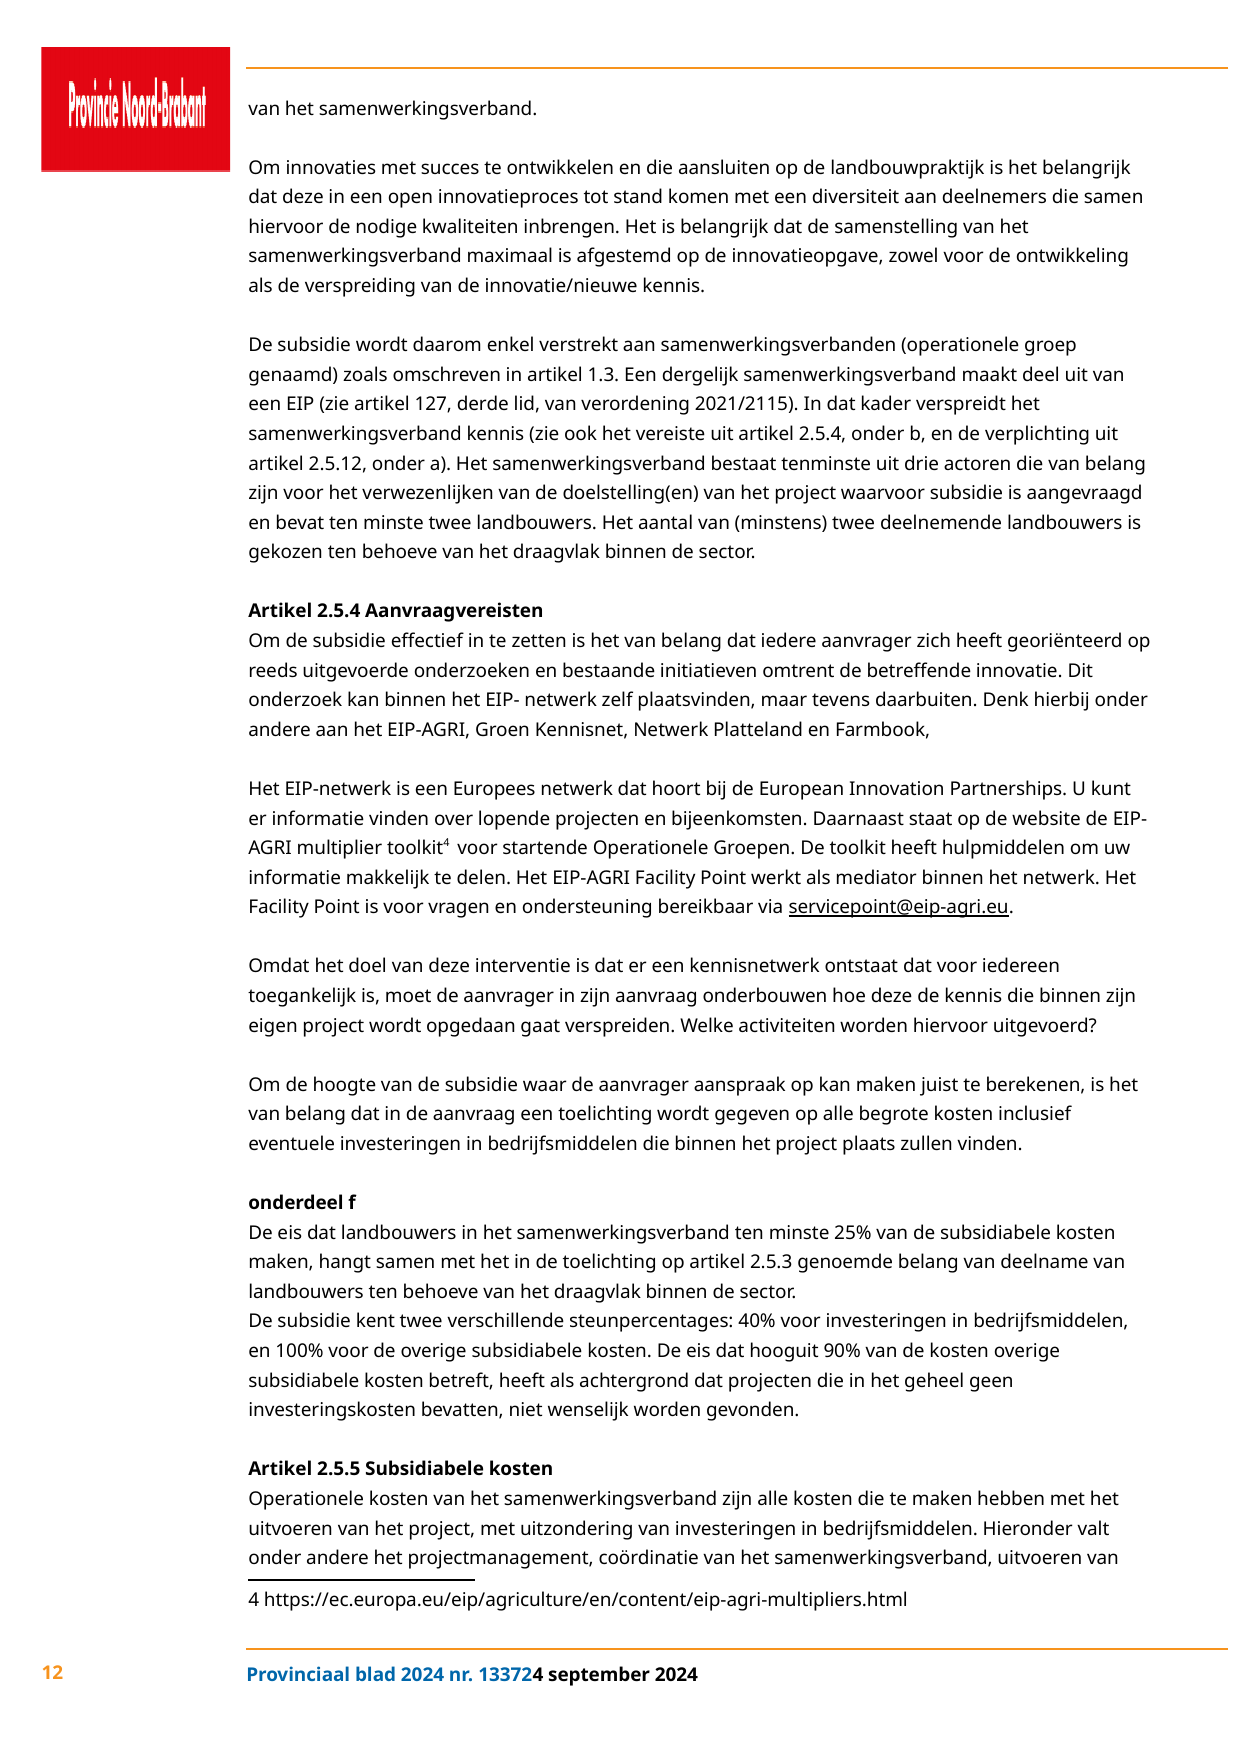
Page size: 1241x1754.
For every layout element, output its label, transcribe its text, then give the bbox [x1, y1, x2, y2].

text De subsidie wordt daarom enkel verstrekt aan samenwerkingsverbanden (operationele groep genaamd) zoals omschreven in artikel 1.3. Een dergelijk samenwerkingsverband maakt deel uit van een EIP (zie artikel 127, derde lid, van verordening 2021/2115). In dat kader verspreidt het samenwerkingsverband kennis (zie ook het vereiste uit artikel 2.5.4, onder b, en de verplichting uit artikel 2.5.12, onder a). Het samenwerkingsverband bestaat tenminste uit drie actoren die van belang zijn voor het verwezenlijken van de doelstelling(en) van het project waarvoor subsidie is aangevraagd en bevat ten minste twee landbouwers. Het aantal van (minstens) twee deelnemende landbouwers is gekozen ten behoeve van het draagvlak binnen de sector. [248, 331, 1152, 564]
text https://ec.europa.eu/eip/agriculture/en/content/eip-agri-multipliers.html [248, 1586, 1152, 1612]
text onderdeel f [248, 1189, 1152, 1215]
text Operationele kosten van het samenwerkingsverband zijn alle kosten die te maken hebben met het uitvoeren van het project, met uitzondering van investeringen in bedrijfsmiddelen. Hieronder valt onder andere het projectmanagement, coördinatie van het samenwerkingsverband, uitvoeren van [248, 1485, 1152, 1570]
text Om de hoogte van de subsidie waar de aanvrager aanspraak op kan maken juist te berekenen, is het van belang dat in de aanvraag een toelichting wordt gegeven op alle begrote kosten inclusief eventuele investeringen in bedrijfsmiddelen die binnen het project plaats zullen vinden. [248, 1071, 1152, 1156]
text Omdat het doel van deze interventie is dat er een kennisnetwerk ontstaat dat voor iedereen toegankelijk is, moet de aanvrager in zijn aanvraag onderbouwen hoe deze de kennis die binnen zijn eigen project wordt opgedaan gaat verspreiden. Welke activiteiten worden hiervoor uitgevoerd? [248, 953, 1152, 1038]
text Om de subsidie effectief in te zetten is het van belang dat iedere aanvrager zich heeft georiënteerd op reeds uitgevoerde onderzoeken en bestaande initiatieven omtrent de betreffende innovatie. Dit onderzoek kan binnen het EIP- netwerk zelf plaatsvinden, maar tevens daarbuiten. Denk hierbij onder andere aan het EIP-AGRI, Groen Kennisnet, Netwerk Platteland en Farmbook, [248, 627, 1152, 742]
text Artikel 2.5.4 Aanvraagvereisten [248, 598, 1152, 623]
text Artikel 2.5.5 Subsidiabele kosten [248, 1456, 1152, 1481]
text Het EIP-netwerk is een Europees netwerk dat hoort bij de European Innovation Partnerships. U kunt er informatie vinden over lopende projecten en bijeenkomsten. Daarnaast staat op de website de EIP-AGRI multiplier toolkit voor startende Operationele Groepen. De toolkit heeft hulpmiddelen om uw informatie makkelijk te delen. Het EIP-AGRI Facility Point werkt als mediator binnen het netwerk. Het Facility Point is voor vragen en ondersteuning bereikbaar via servicepoint@eip-agri.eu. [248, 775, 1152, 919]
text De eis dat landbouwers in het samenwerkingsverband ten minste 25% van de subsidiabele kosten maken, hangt samen met het in de toelichting op artikel 2.5.3 genoemde belang van deelname van landbouwers ten behoeve van het draagvlak binnen de sector. [248, 1219, 1152, 1304]
text van het samenwerkingsverband. [248, 95, 1152, 121]
text Om innovaties met succes te ontwikkelen en die aansluiten op de landbouwpraktijk is het belangrijk dat deze in een open innovatieproces tot stand komen met een diversiteit aan deelnemers die samen hiervoor de nodige kwaliteiten inbrengen. Het is belangrijk dat de samenstelling van het samenwerkingsverband maximaal is afgestemd op de innovatieopgave, zowel voor de ontwikkeling als de verspreiding van de innovatie/nieuwe kennis. [248, 154, 1152, 298]
text De subsidie kent twee verschillende steunpercentages: 40% voor investeringen in bedrijfsmiddelen, en 100% voor de overige subsidiabele kosten. De eis dat hooguit 90% van de kosten overige subsidiabele kosten betreft, heeft als achtergrond dat projecten die in het geheel geen investeringskosten bevatten, niet wenselijk worden gevonden. [248, 1308, 1152, 1422]
picture [41, 47, 231, 172]
